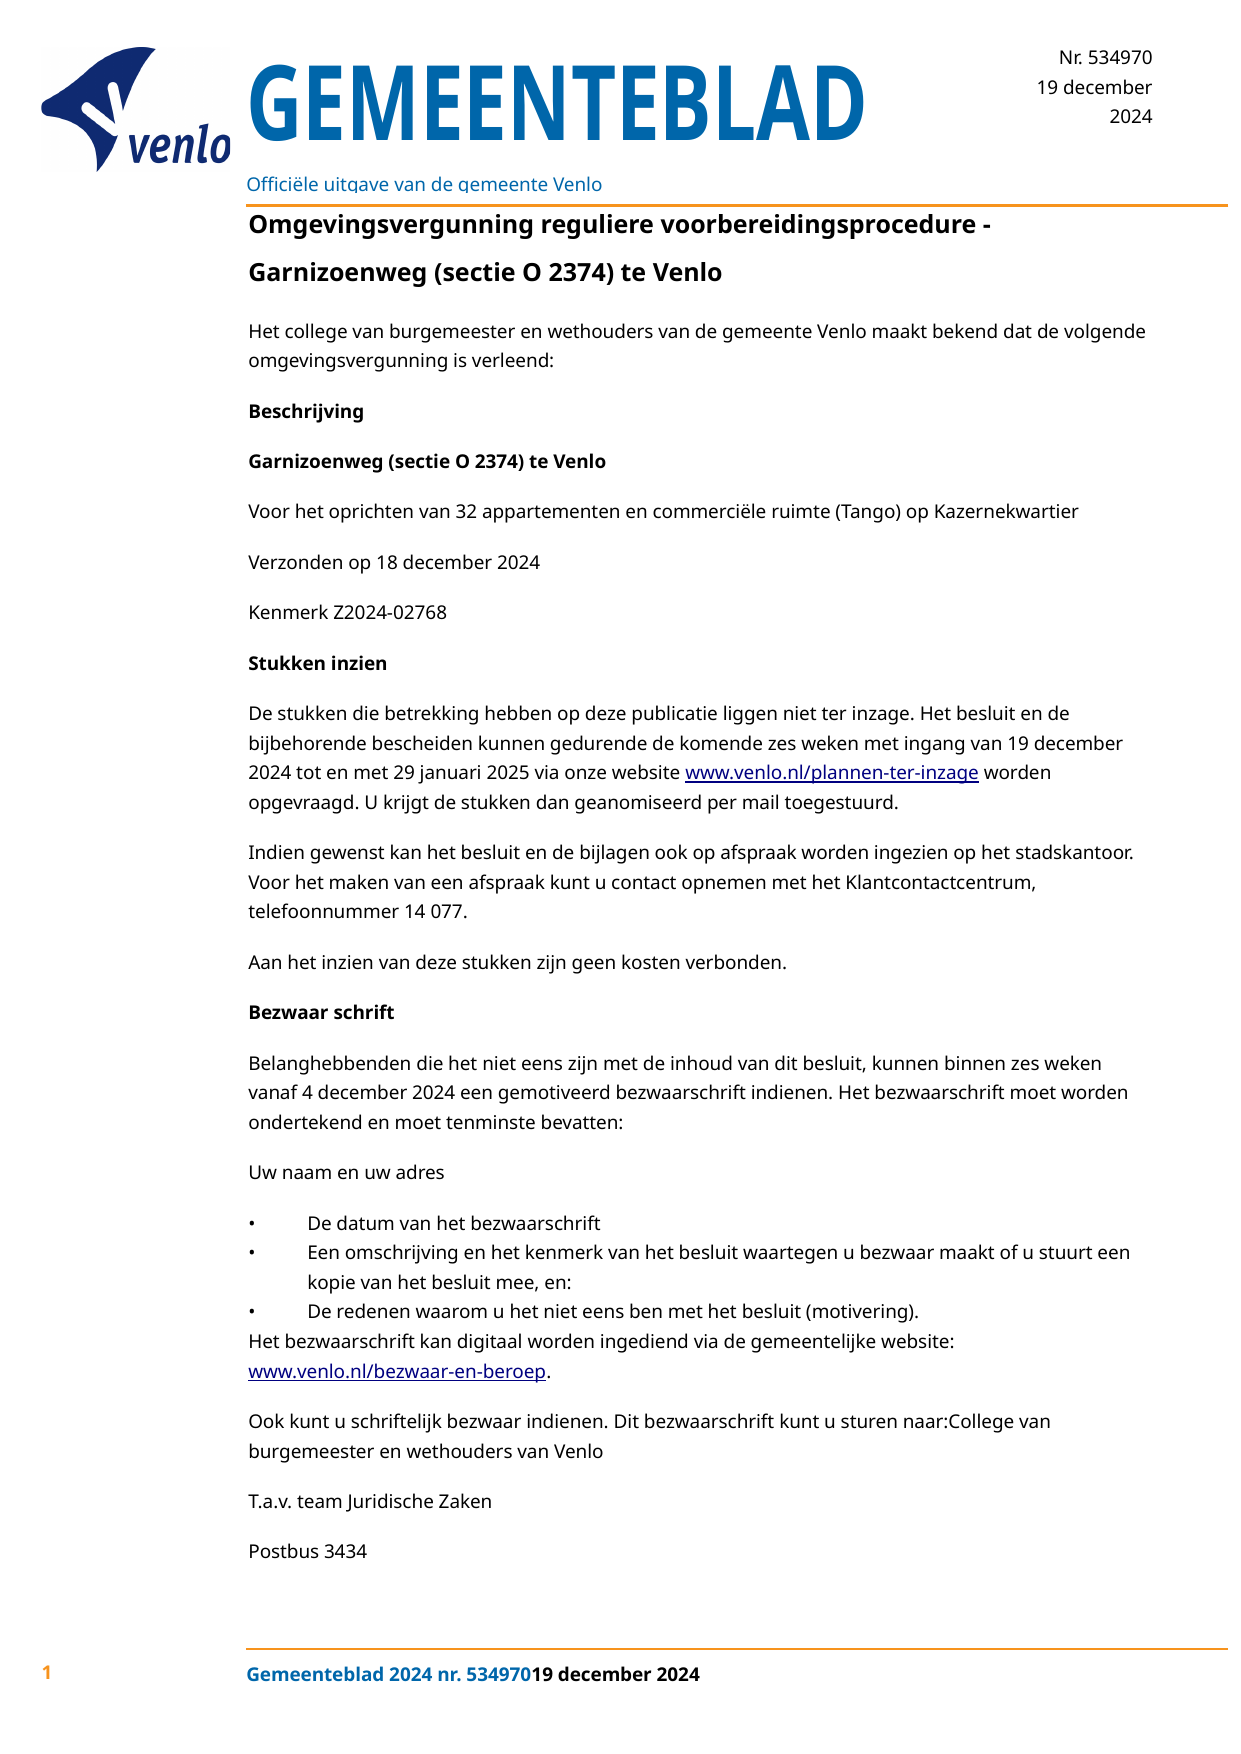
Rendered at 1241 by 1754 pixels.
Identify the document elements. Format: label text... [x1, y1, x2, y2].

text Aan het inzien van deze stukken zijn geen kosten verbonden. [248, 949, 1152, 975]
text Indien gewenst kan het besluit en de bijlagen ook op afspraak worden ingezien op het stadskantoor. Voor het maken van een afspraak kunt u contact opnemen met het Klantcontactcentrum, telefoonnummer 14 077. [248, 839, 1152, 924]
text Ook kunt u schriftelijk bezwaar indienen. Dit bezwaarschrift kunt u sturen naar:College van burgemeester en wethouders van Venlo [248, 1408, 1152, 1464]
text Uw naam en uw adres [248, 1159, 1152, 1185]
text Belanghebbenden die het niet eens zijn met de inhoud van dit besluit, kunnen binnen zes weken vanaf 4 december 2024 een gemotiveerd bezwaarschrift indienen. Het bezwaarschrift moet worden ondertekend en moet tenminste bevatten: [248, 1050, 1152, 1135]
text Het bezwaarschrift kan digitaal worden ingediend via de gemeentelijke website: www.venlo.nl/bezwaar-en-beroep. [248, 1328, 1152, 1384]
text De stukken die betrekking hebben op deze publicatie liggen niet ter inzage. Het besluit en de bijbehorende bescheiden kunnen gedurende de komende zes weken met ingang van 19 december 2024 tot en met 29 januari 2025 via onze website www.venlo.nl/plannen-ter-inzage worden opgevraagd. U krijgt de stukken dan geanomiseerd per mail toegestuurd. [248, 700, 1152, 815]
text Postbus 3434 [248, 1539, 1152, 1564]
text Het college van burgemeester en wethouders van de gemeente Venlo maakt bekend dat de volgende omgevingsvergunning is verleend: [248, 318, 1152, 373]
picture [41, 47, 231, 172]
text T.a.v. team Juridische Zaken [248, 1488, 1152, 1514]
list Een omschrijving en het kenmerk van het besluit waartegen u bezwaar maakt of u stuurt een kopie van het besluit mee, en: [248, 1239, 1152, 1295]
text Stukken inzien [248, 650, 1152, 676]
text Bezwaar schrift [248, 999, 1152, 1025]
text Kenmerk Z2024-02768 [248, 599, 1152, 625]
text Voor het oprichten van 32 appartementen en commerciële ruimte (Tango) op Kazernekwartier [248, 499, 1152, 524]
list De datum van het bezwaarschrift [248, 1210, 1152, 1236]
text Beschrijving [248, 398, 1152, 424]
text Verzonden op 18 december 2024 [248, 549, 1152, 575]
text Garnizoenweg (sectie O 2374) te Venlo [248, 448, 1152, 474]
text Omgevingsvergunning reguliere voorbereidingsprocedure - Garnizoenweg (sectie O 2374) te Venlo [248, 207, 1152, 288]
list De redenen waarom u het niet eens ben met het besluit (motivering). [248, 1299, 1152, 1324]
